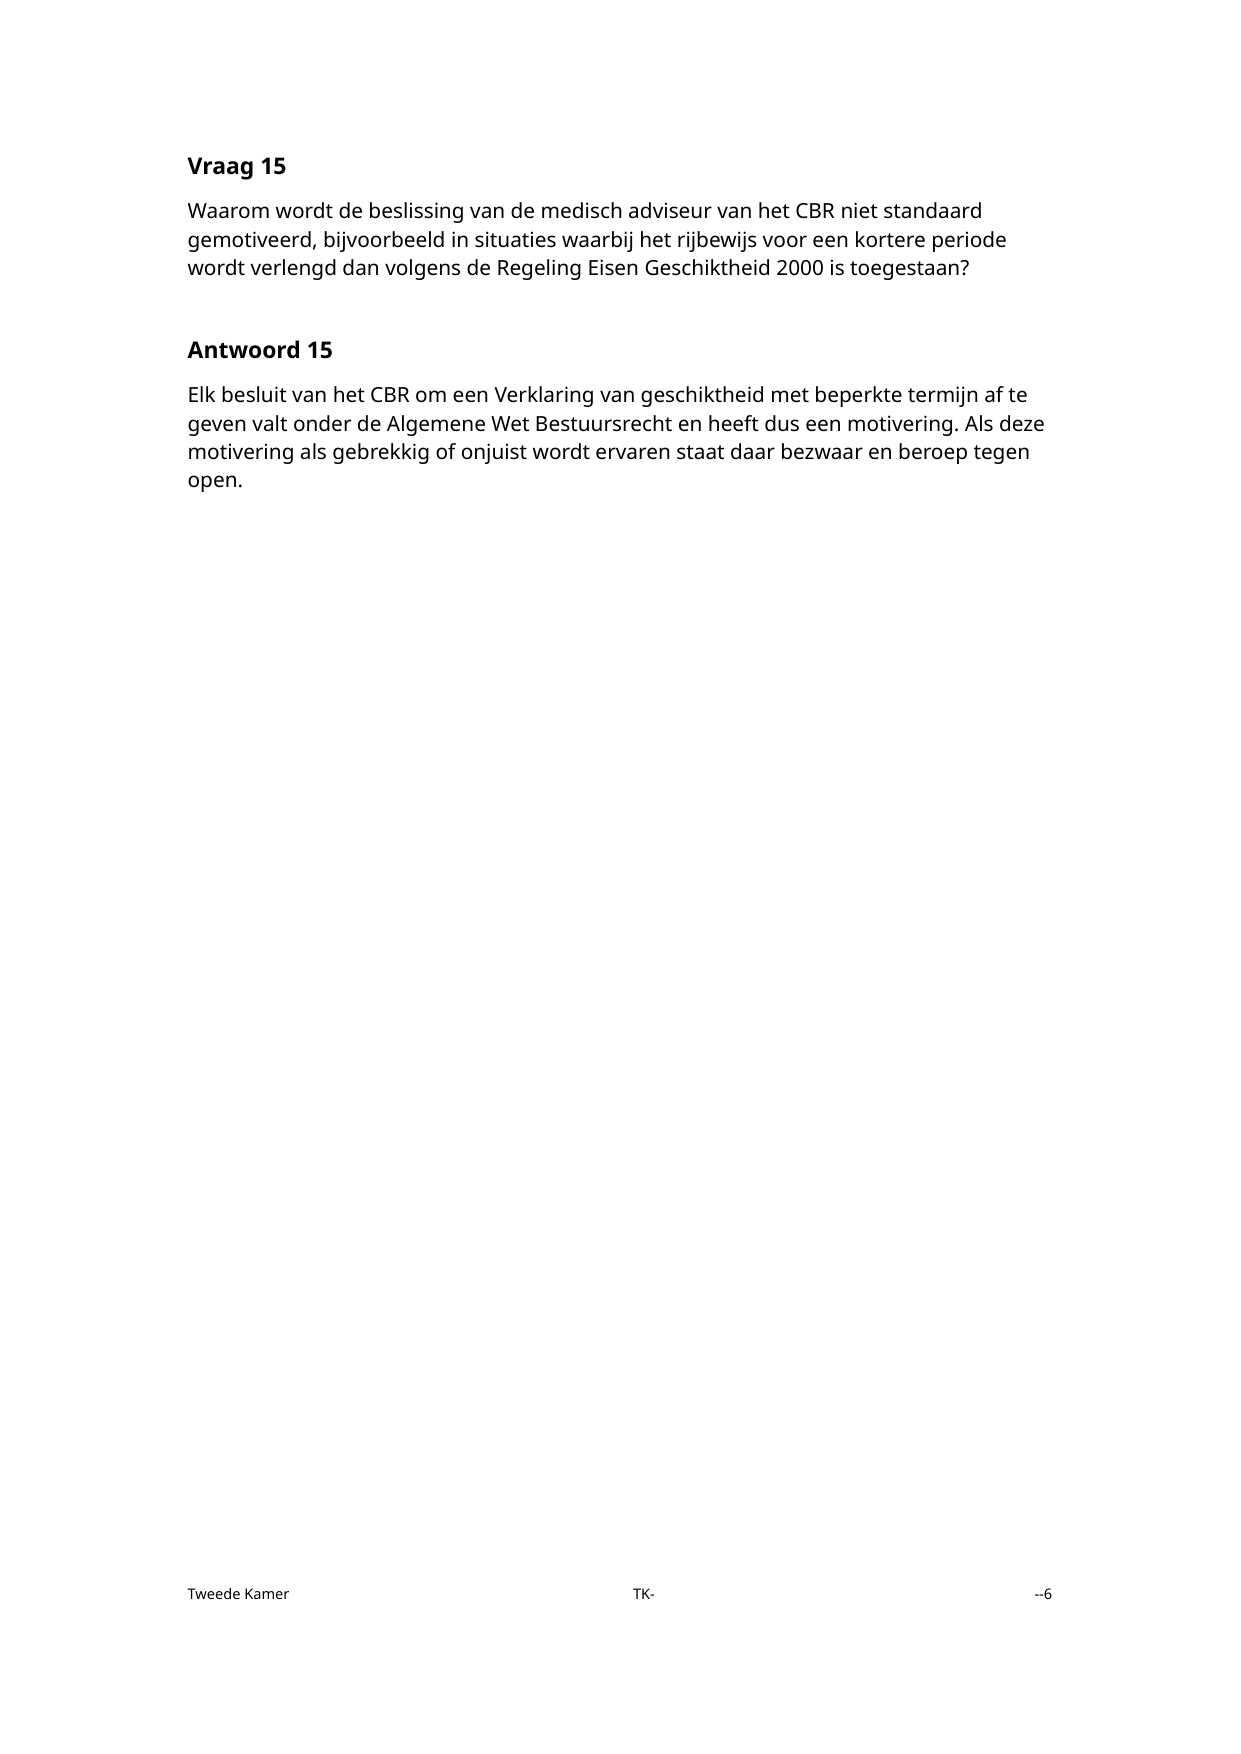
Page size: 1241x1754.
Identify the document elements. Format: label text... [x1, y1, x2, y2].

subtitle Antwoord 15 [187, 334, 1053, 365]
subtitle Vraag 15 [187, 150, 1053, 181]
text Waarom wordt de beslissing van de medisch adviseur van het CBR niet standaard gemotiveerd, bijvoorbeeld in situaties waarbij het rijbewijs voor een kortere periode wordt verlengd dan volgens de Regeling Eisen Geschiktheid 2000 is toegestaan? [187, 196, 1053, 282]
text Elk besluit van het CBR om een Verklaring van geschiktheid met beperkte termijn af te geven valt onder de Algemene Wet Bestuursrecht en heeft dus een motivering. Als deze motivering als gebrekkig of onjuist wordt ervaren staat daar bezwaar en beroep tegen open. [187, 380, 1053, 494]
